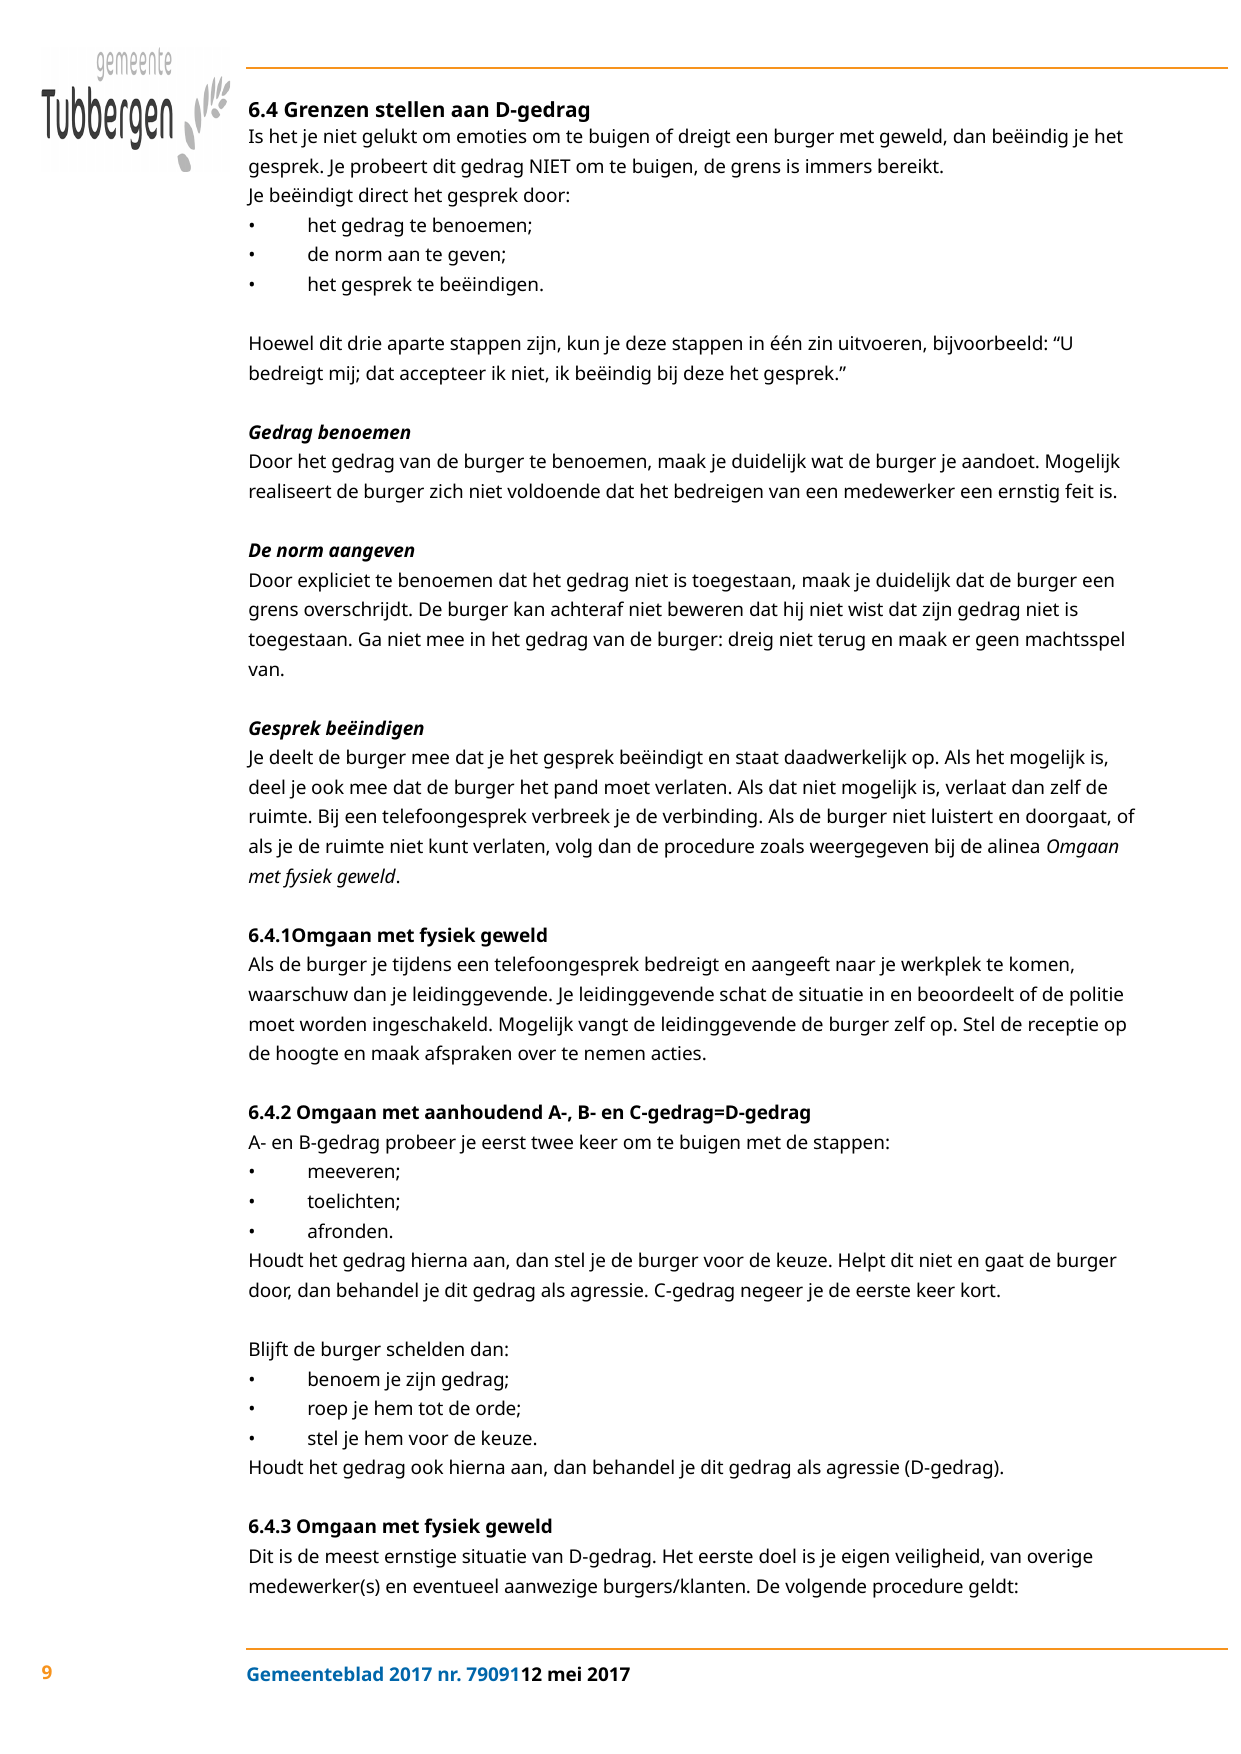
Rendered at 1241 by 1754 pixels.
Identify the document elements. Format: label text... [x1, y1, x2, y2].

text Hoewel dit drie aparte stappen zijn, kun je deze stappen in één zin uitvoeren, bijvoorbeeld: “U bedreigt mij; dat accepteer ik niet, ik beëindig bij deze het gesprek.” [248, 330, 1152, 386]
text Door expliciet te benoemen dat het gedrag niet is toegestaan, maak je duidelijk dat de burger een grens overschrijdt. De burger kan achteraf niet beweren dat hij niet wist dat zijn gedrag niet is toegestaan. Ga niet mee in het gedrag van de burger: dreig niet terug en maak er geen machtsspel van. [248, 567, 1152, 681]
text Door het gedrag van de burger te benoemen, maak je duidelijk wat de burger je aandoet. Mogelijk realiseert de burger zich niet voldoende dat het bedreigen van een medewerker een ernstig feit is. [248, 449, 1152, 504]
text Blijft de burger schelden dan: [248, 1336, 1152, 1362]
text Dit is de meest ernstige situatie van D-gedrag. Het eerste doel is je eigen veiligheid, van overige medewerker(s) en eventueel aanwezige burgers/klanten. De volgende procedure geldt: [248, 1543, 1152, 1598]
text Je beëindigt direct het gesprek door: [248, 182, 1152, 208]
list roep je hem tot de orde; [248, 1395, 1152, 1421]
list stel je hem voor de keuze. [248, 1425, 1152, 1451]
list benoem je zijn gedrag; [248, 1366, 1152, 1391]
text 6.4.2 Omgaan met aanhoudend A-, B- en C-gedrag=D-gedrag [248, 1099, 1152, 1125]
text 6.4.3 Omgaan met fysiek geweld [248, 1514, 1152, 1539]
text Houdt het gedrag hierna aan, dan stel je de burger voor de keuze. Helpt dit niet en gaat de burger door, dan behandel je dit gedrag als agressie. C-gedrag negeer je de eerste keer kort. [248, 1247, 1152, 1303]
text De norm aangeven [248, 537, 1152, 563]
text Gedrag benoemen [248, 419, 1152, 445]
text 6.4.1Omgaan met fysiek geweld [248, 922, 1152, 948]
text Gesprek beëindigen [248, 715, 1152, 741]
list het gedrag te benoemen; [248, 212, 1152, 238]
text Je deelt de burger mee dat je het gesprek beëindigt en staat daadwerkelijk op. Als het mogelijk is, deel je ook mee dat de burger het pand moet verlaten. Als dat niet mogelijk is, verlaat dan zelf de ruimte. Bij een telefoongesprek verbreek je de verbinding. Als de burger niet luistert en doorgaat, of als je de ruimte niet kunt verlaten, volg dan de procedure zoals weergegeven bij de alinea Omgaan met fysiek geweld. [248, 744, 1152, 888]
list afronden. [248, 1218, 1152, 1243]
text 6.4 Grenzen stellen aan D-gedrag [248, 95, 1152, 123]
list het gesprek te beëindigen. [248, 271, 1152, 297]
list meeveren; [248, 1159, 1152, 1184]
text Houdt het gedrag ook hierna aan, dan behandel je dit gedrag als agressie (D-gedrag). [248, 1454, 1152, 1480]
text A- en B-gedrag probeer je eerst twee keer om te buigen met de stappen: [248, 1129, 1152, 1155]
list de norm aan te geven; [248, 242, 1152, 267]
text Is het je niet gelukt om emoties om te buigen of dreigt een burger met geweld, dan beëindig je het gesprek. Je probeert dit gedrag NIET om te buigen, de grens is immers bereikt. [248, 123, 1152, 178]
list toelichten; [248, 1188, 1152, 1214]
picture [41, 47, 231, 172]
text Als de burger je tijdens een telefoongesprek bedreigt en aangeeft naar je werkplek te komen, waarschuw dan je leidinggevende. Je leidinggevende schat de situatie in en beoordeelt of de politie moet worden ingeschakeld. Mogelijk vangt de leidinggevende de burger zelf op. Stel de receptie op de hoogte en maak afspraken over te nemen acties. [248, 952, 1152, 1066]
